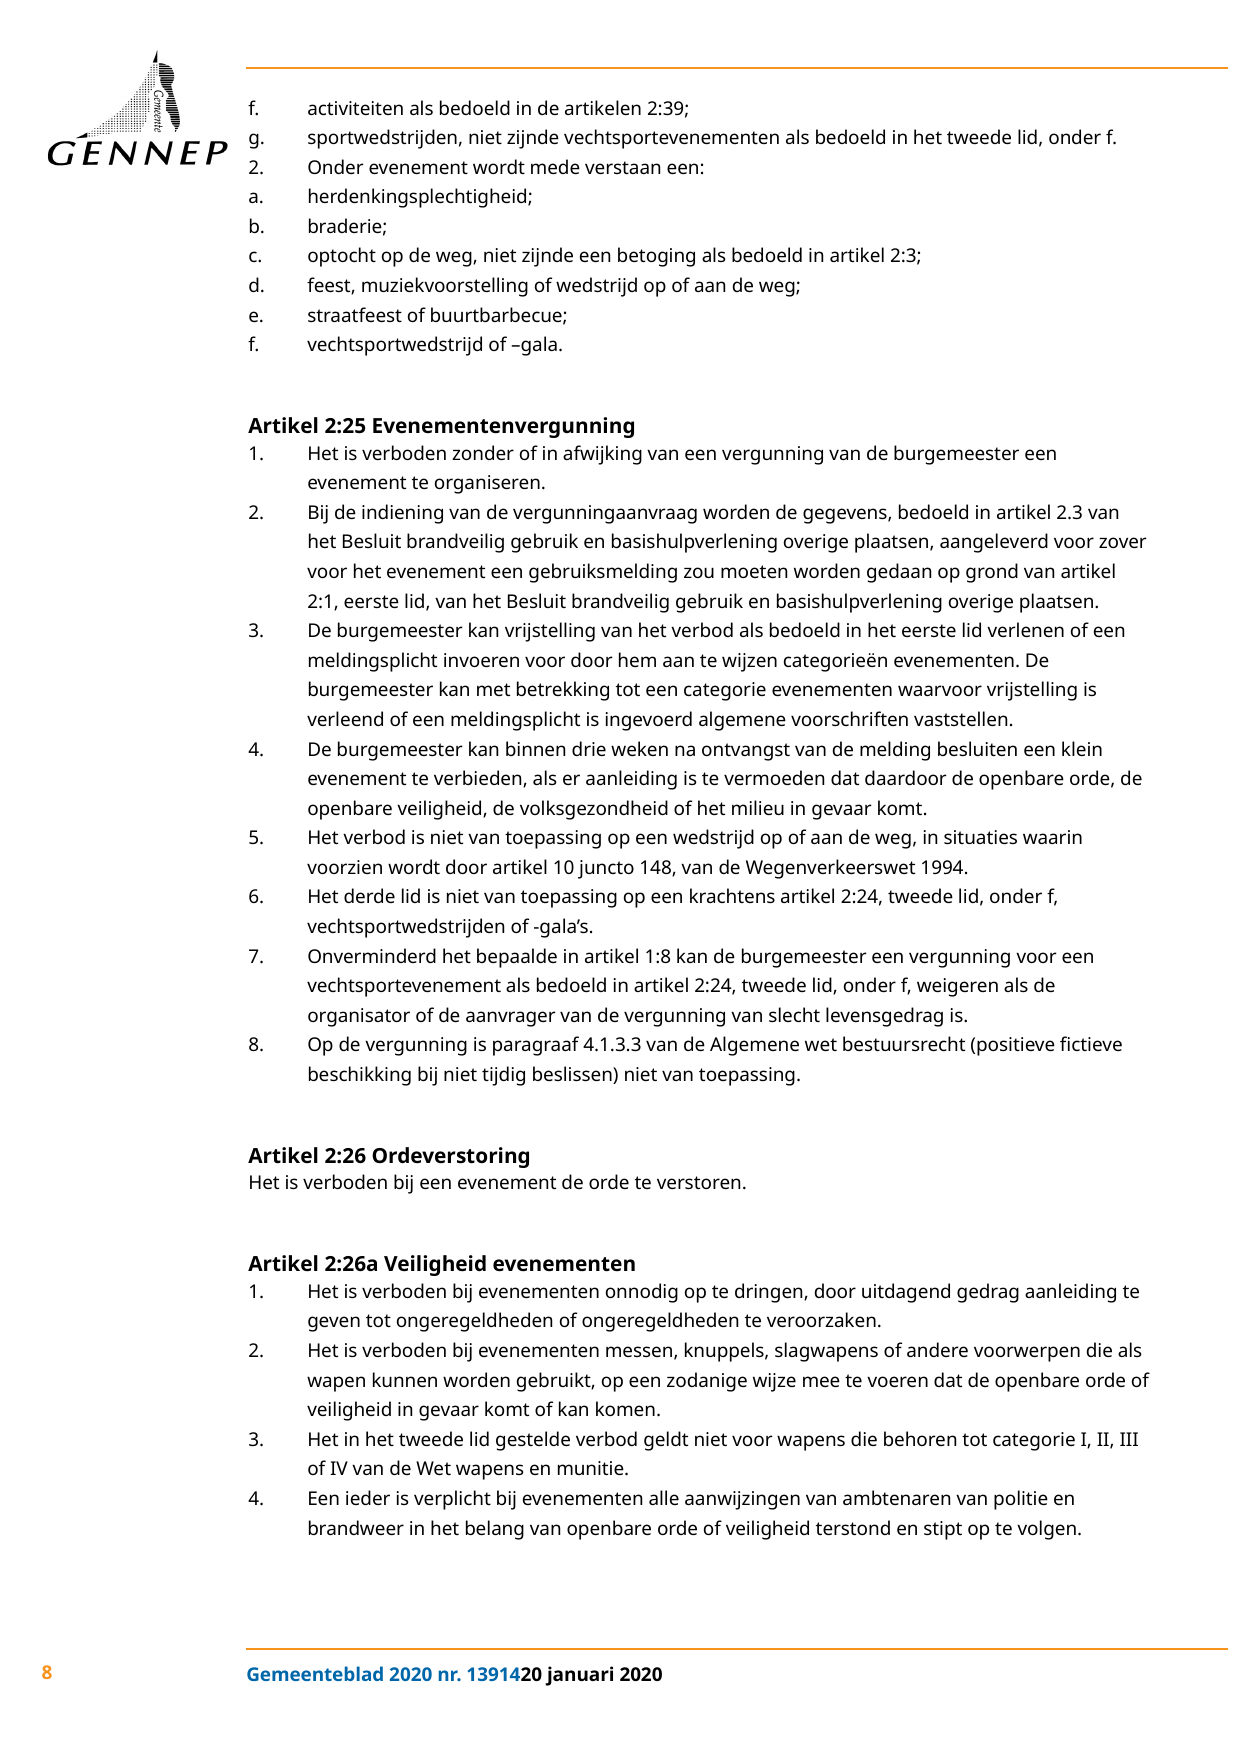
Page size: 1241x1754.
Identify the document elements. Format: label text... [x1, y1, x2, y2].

list Het in het tweede lid gestelde verbod geldt niet voor wapens die behoren tot categorie I, II, III of IV van de Wet wapens en munitie. [248, 1426, 1152, 1481]
list optocht op de weg, niet zijnde een betoging als bedoeld in artikel 2:3; [248, 243, 1152, 268]
text Artikel 2:25 Evenementenvergunning [248, 411, 1152, 440]
list herdenkingsplechtigheid; [248, 183, 1152, 209]
picture [41, 47, 231, 172]
text Artikel 2:26 Ordeverstoring [248, 1141, 1152, 1169]
list vechtsportwedstrijd of –gala. [248, 331, 1152, 357]
list Op de vergunning is paragraaf 4.1.3.3 van de Algemene wet bestuursrecht (positieve fictieve beschikking bij niet tijdig beslissen) niet van toepassing. [248, 1032, 1152, 1087]
text Het is verboden bij een evenement de orde te verstoren. [248, 1169, 1152, 1195]
list activiteiten als bedoeld in de artikelen 2:39; [248, 95, 1152, 121]
list Onverminderd het bepaalde in artikel 1:8 kan de burgemeester een vergunning voor een vechtsportevenement als bedoeld in artikel 2:24, tweede lid, onder f, weigeren als de organisator of de aanvrager van de vergunning van slecht levensgedrag is. [248, 943, 1152, 1028]
list sportwedstrijden, niet zijnde vechtsportevenementen als bedoeld in het tweede lid, onder f. [248, 124, 1152, 150]
list Het is verboden bij evenementen messen, knuppels, slagwapens of andere voorwerpen die als wapen kunnen worden gebruikt, op een zodanige wijze mee te voeren dat de openbare orde of veiligheid in gevaar komt of kan komen. [248, 1337, 1152, 1422]
list De burgemeester kan binnen drie weken na ontvangst van de melding besluiten een klein evenement te verbieden, als er aanleiding is te vermoeden dat daardoor de openbare orde, de openbare veiligheid, de volksgezondheid of het milieu in gevaar komt. [248, 736, 1152, 821]
list Een ieder is verplicht bij evenementen alle aanwijzingen van ambtenaren van politie en brandweer in het belang van openbare orde of veiligheid terstond en stipt op te volgen. [248, 1485, 1152, 1540]
list Het is verboden bij evenementen onnodig op te dringen, door uitdagend gedrag aanleiding te geven tot ongeregeldheden of ongeregeldheden te veroorzaken. [248, 1278, 1152, 1333]
list feest, muziekvoorstelling of wedstrijd op of aan de weg; [248, 272, 1152, 298]
list De burgemeester kan vrijstelling van het verbod als bedoeld in het eerste lid verlenen of een meldingsplicht invoeren voor door hem aan te wijzen categorieën evenementen. De burgemeester kan met betrekking tot een categorie evenementen waarvoor vrijstelling is verleend of een meldingsplicht is ingevoerd algemene voorschriften vaststellen. [248, 617, 1152, 732]
list Het verbod is niet van toepassing op een wedstrijd op of aan de weg, in situaties waarin voorzien wordt door artikel 10 juncto 148, van de Wegenverkeerswet 1994. [248, 824, 1152, 880]
list Het is verboden zonder of in afwijking van een vergunning van de burgemeester een evenement te organiseren. [248, 440, 1152, 495]
list Bij de indiening van de vergunningaanvraag worden de gegevens, bedoeld in artikel 2.3 van het Besluit brandveilig gebruik en basishulpverlening overige plaatsen, aangeleverd voor zover voor het evenement een gebruiksmelding zou moeten worden gedaan op grond van artikel 2:1, eerste lid, van het Besluit brandveilig gebruik en basishulpverlening overige plaatsen. [248, 499, 1152, 613]
list Het derde lid is niet van toepassing op een krachtens artikel 2:24, tweede lid, onder f, vechtsportwedstrijden of -gala’s. [248, 884, 1152, 939]
list straatfeest of buurtbarbecue; [248, 302, 1152, 328]
list braderie; [248, 213, 1152, 239]
text Artikel 2:26a Veiligheid evenementen [248, 1249, 1152, 1278]
list Onder evenement wordt mede verstaan een: [248, 154, 1152, 180]
